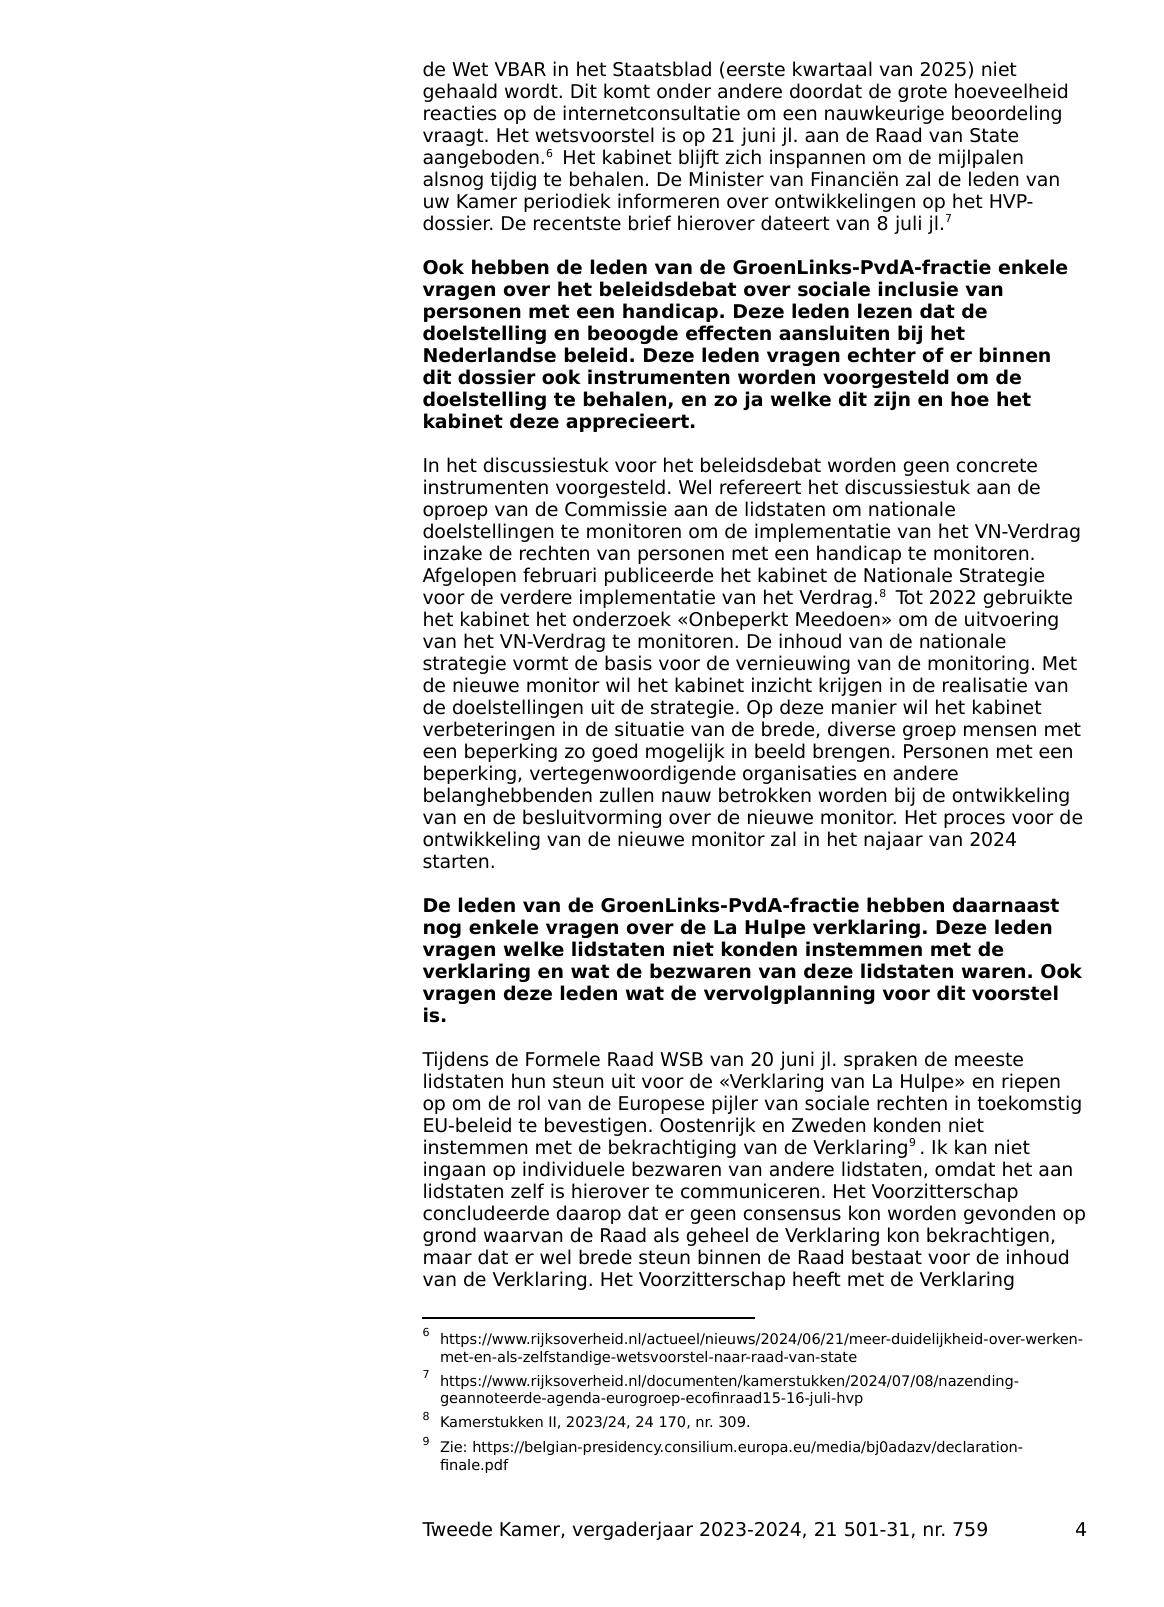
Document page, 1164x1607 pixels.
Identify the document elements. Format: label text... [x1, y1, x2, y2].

text Tijdens de Formele Raad WSB van 20 juni jl. spraken de meeste lidstaten hun steun uit voor de «Verklaring van La Hulpe» en riepen op om de rol van de Europese pijler van sociale rechten in toekomstig EU-beleid te bevestigen. Oostenrijk en Zweden konden niet instemmen met de bekrachtiging van de Verklaring. Ik kan niet ingaan op individuele bezwaren van andere lidstaten, omdat het aan lidstaten zelf is hierover te communiceren. Het Voorzitterschap concludeerde daarop dat er geen consensus kon worden gevonden op grond waarvan de Raad als geheel de Verklaring kon bekrachtigen, maar dat er wel brede steun binnen de Raad bestaat voor de inhoud van de Verklaring. Het Voorzitterschap heeft met de Verklaring [422, 1049, 1087, 1291]
text Zie: https://belgian-presidency.consilium.europa.eu/media/bj0adazv/declaration-finale.pdf [422, 1435, 1087, 1474]
text In het discussiestuk voor het beleidsdebat worden geen concrete instrumenten voorgesteld. Wel refereert het discussiestuk aan de oproep van de Commissie aan de lidstaten om nationale doelstellingen te monitoren om de implementatie van het VN-Verdrag inzake de rechten van personen met een handicap te monitoren. Afgelopen februari publiceerde het kabinet de Nationale Strategie voor de verdere implementatie van het Verdrag. Tot 2022 gebruikte het kabinet het onderzoek «Onbeperkt Meedoen» om de uitvoering van het VN-Verdrag te monitoren. De inhoud van de nationale strategie vormt de basis voor de vernieuwing van de monitoring. Met de nieuwe monitor wil het kabinet inzicht krijgen in de realisatie van de doelstellingen uit de strategie. Op deze manier wil het kabinet verbeteringen in de situatie van de brede, diverse groep mensen met een beperking zo goed mogelijk in beeld brengen. Personen met een beperking, vertegenwoordigende organisaties en andere belanghebbenden zullen nauw betrokken worden bij de ontwikkeling van en de besluitvorming over de nieuwe monitor. Het proces voor de ontwikkeling van de nieuwe monitor zal in het najaar van 2024 starten. [422, 455, 1087, 873]
text Ook hebben de leden van de GroenLinks-PvdA-fractie enkele vragen over het beleidsdebat over sociale inclusie van personen met een handicap. Deze leden lezen dat de doelstelling en beoogde effecten aansluiten bij het Nederlandse beleid. Deze leden vragen echter of er binnen dit dossier ook instrumenten worden voorgesteld om de doelstelling te behalen, en zo ja welke dit zijn en hoe het kabinet deze apprecieert. [422, 257, 1087, 433]
text De leden van de GroenLinks-PvdA-fractie hebben daarnaast nog enkele vragen over de La Hulpe verklaring. Deze leden vragen welke lidstaten niet konden instemmen met de verklaring en wat de bezwaren van deze lidstaten waren. Ook vragen deze leden wat de vervolgplanning voor dit voorstel is. [422, 895, 1087, 1027]
text de Wet VBAR in het Staatsblad (eerste kwartaal van 2025) niet gehaald wordt. Dit komt onder andere doordat de grote hoeveelheid reacties op de internetconsultatie om een nauwkeurige beoordeling vraagt. Het wetsvoorstel is op 21 juni jl. aan de Raad van State aangeboden. Het kabinet blijft zich inspannen om de mijlpalen alsnog tijdig te behalen. De Minister van Financiën zal de leden van uw Kamer periodiek informeren over ontwikkelingen op het HVP-dossier. De recentste brief hierover dateert van 8 juli jl. [422, 59, 1087, 235]
text Kamerstukken II, 2023/24, 24 170, nr. 309. [422, 1410, 1087, 1432]
text https://www.rijksoverheid.nl/actueel/nieuws/2024/06/21/meer-duidelijkheid-over-werken-met-en-als-zelfstandige-wetsvoorstel-naar-raad-van-state [422, 1327, 1087, 1366]
text https://www.rijksoverheid.nl/documenten/kamerstukken/2024/07/08/nazending-geannoteerde-agenda-eurogroep-ecofinraad15-16-juli-hvp [422, 1368, 1087, 1407]
